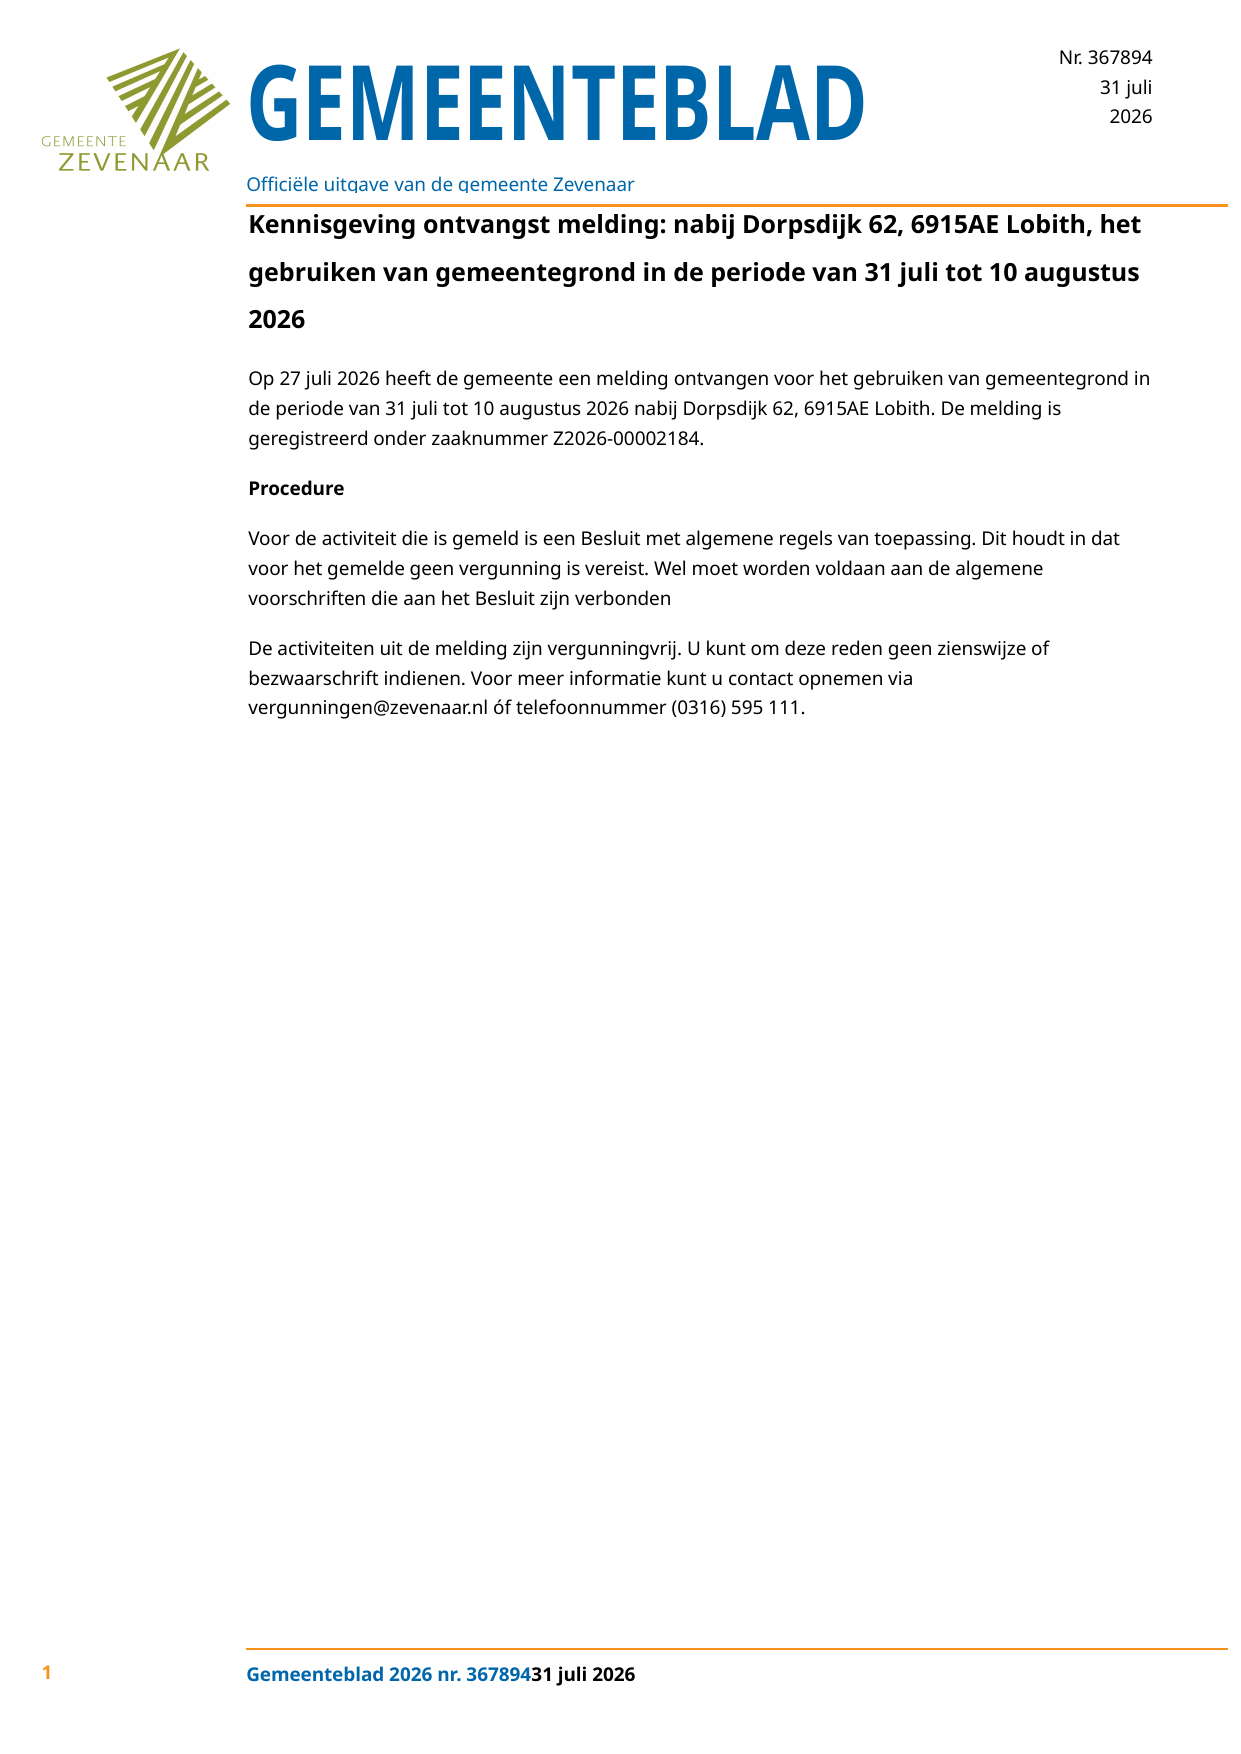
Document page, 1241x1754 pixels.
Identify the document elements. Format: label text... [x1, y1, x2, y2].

text Procedure [248, 475, 1152, 501]
picture [41, 47, 231, 172]
text Op 27 juli 2026 heeft de gemeente een melding ontvangen voor het gebruiken van gemeentegrond in de periode van 31 juli tot 10 augustus 2026 nabij Dorpsdijk 62, 6915AE Lobith. De melding is geregistreerd onder zaaknummer Z2026-00002184. [248, 366, 1152, 450]
text Kennisgeving ontvangst melding: nabij Dorpsdijk 62, 6915AE Lobith, het gebruiken van gemeentegrond in de periode van 31 juli tot 10 augustus 2026 [248, 207, 1152, 336]
text De activiteiten uit de melding zijn vergunningvrij. U kunt om deze reden geen zienswijze of bezwaarschrift indienen. Voor meer informatie kunt u contact opnemen via vergunningen@zevenaar.nl óf telefoonnummer (0316) 595 111. [248, 635, 1152, 720]
text Voor de activiteit die is gemeld is een Besluit met algemene regels van toepassing. Dit houdt in dat voor het gemelde geen vergunning is vereist. Wel moet worden voldaan aan de algemene voorschriften die aan het Besluit zijn verbonden [248, 526, 1152, 610]
